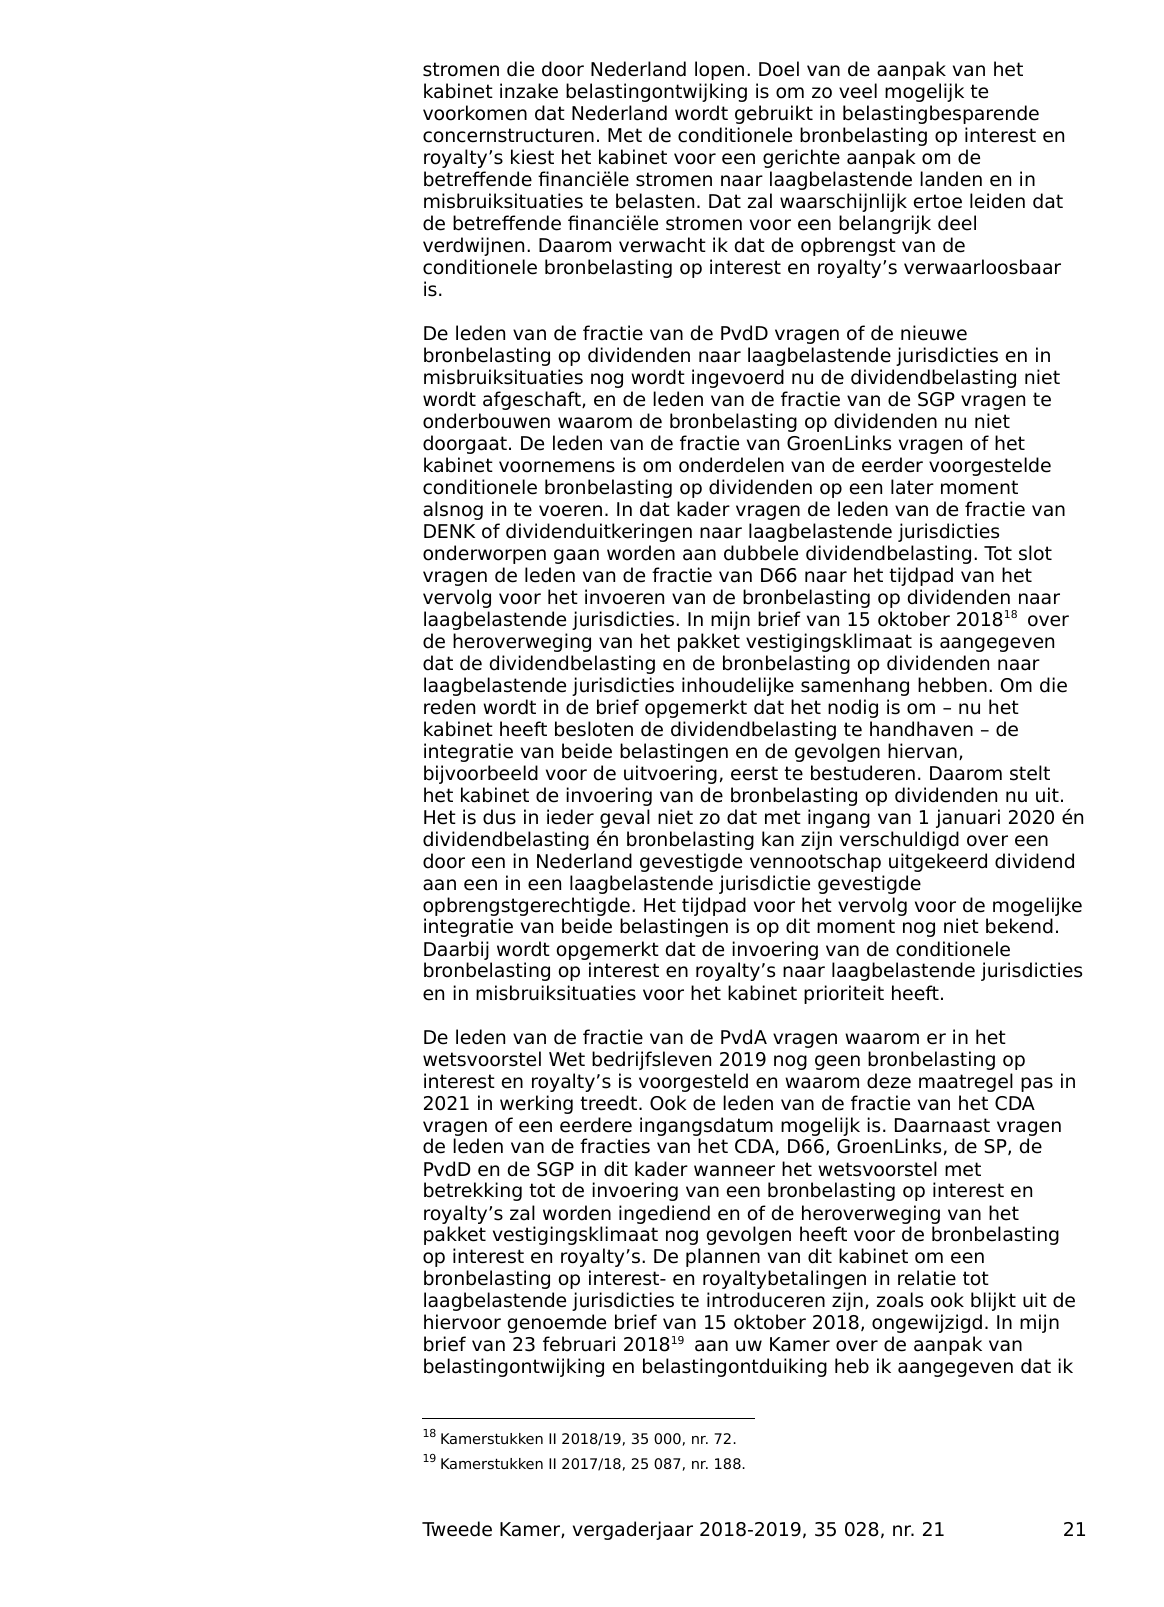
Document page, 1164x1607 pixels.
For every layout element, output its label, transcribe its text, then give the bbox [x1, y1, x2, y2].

text Kamerstukken II 2018/19, 35 000, nr. 72. [422, 1427, 1087, 1449]
text Kamerstukken II 2017/18, 25 087, nr. 188. [422, 1452, 1087, 1474]
text De leden van de fractie van de PvdA vragen waarom er in het wetsvoorstel Wet bedrijfsleven 2019 nog geen bronbelasting op interest en royalty’s is voorgesteld en waarom deze maatregel pas in 2021 in werking treedt. Ook de leden van de fractie van het CDA vragen of een eerdere ingangsdatum mogelijk is. Daarnaast vragen de leden van de fracties van het CDA, D66, GroenLinks, de SP, de PvdD en de SGP in dit kader wanneer het wetsvoorstel met betrekking tot de invoering van een bronbelasting op interest en royalty’s zal worden ingediend en of de heroverweging van het pakket vestigingsklimaat nog gevolgen heeft voor de bronbelasting op interest en royalty’s. De plannen van dit kabinet om een bronbelasting op interest- en royaltybetalingen in relatie tot laagbelastende jurisdicties te introduceren zijn, zoals ook blijkt uit de hiervoor genoemde brief van 15 oktober 2018, ongewijzigd. In mijn brief van 23 februari 2018 aan uw Kamer over de aanpak van belastingontwijking en belastingontduiking heb ik aangegeven dat ik [422, 1027, 1087, 1378]
text stromen die door Nederland lopen. Doel van de aanpak van het kabinet inzake belastingontwijking is om zo veel mogelijk te voorkomen dat Nederland wordt gebruikt in belastingbesparende concernstructuren. Met de conditionele bronbelasting op interest en royalty’s kiest het kabinet voor een gerichte aanpak om de betreffende financiële stromen naar laagbelastende landen en in misbruiksituaties te belasten. Dat zal waarschijnlijk ertoe leiden dat de betreffende financiële stromen voor een belangrijk deel verdwijnen. Daarom verwacht ik dat de opbrengst van de conditionele bronbelasting op interest en royalty’s verwaarloosbaar is. [422, 59, 1087, 301]
text De leden van de fractie van de PvdD vragen of de nieuwe bronbelasting op dividenden naar laagbelastende jurisdicties en in misbruiksituaties nog wordt ingevoerd nu de dividendbelasting niet wordt afgeschaft, en de leden van de fractie van de SGP vragen te onderbouwen waarom de bronbelasting op dividenden nu niet doorgaat. De leden van de fractie van GroenLinks vragen of het kabinet voornemens is om onderdelen van de eerder voorgestelde conditionele bronbelasting op dividenden op een later moment alsnog in te voeren. In dat kader vragen de leden van de fractie van DENK of dividenduitkeringen naar laagbelastende jurisdicties onderworpen gaan worden aan dubbele dividendbelasting. Tot slot vragen de leden van de fractie van D66 naar het tijdpad van het vervolg voor het invoeren van de bronbelasting op dividenden naar laagbelastende jurisdicties. In mijn brief van 15 oktober 2018 over de heroverweging van het pakket vestigingsklimaat is aangegeven dat de dividendbelasting en de bronbelasting op dividenden naar laagbelastende jurisdicties inhoudelijke samenhang hebben. Om die reden wordt in de brief opgemerkt dat het nodig is om – nu het kabinet heeft besloten de dividendbelasting te handhaven – de integratie van beide belastingen en de gevolgen hiervan, bijvoorbeeld voor de uitvoering, eerst te bestuderen. Daarom stelt het kabinet de invoering van de bronbelasting op dividenden nu uit. Het is dus in ieder geval niet zo dat met ingang van 1 januari 2020 én dividendbelasting én bronbelasting kan zijn verschuldigd over een door een in Nederland gevestigde vennootschap uitgekeerd dividend aan een in een laagbelastende jurisdictie gevestigde opbrengstgerechtigde. Het tijdpad voor het vervolg voor de mogelijke integratie van beide belastingen is op dit moment nog niet bekend. Daarbij wordt opgemerkt dat de invoering van de conditionele bronbelasting op interest en royalty’s naar laagbelastende jurisdicties en in misbruiksituaties voor het kabinet prioriteit heeft. [422, 323, 1087, 1004]
